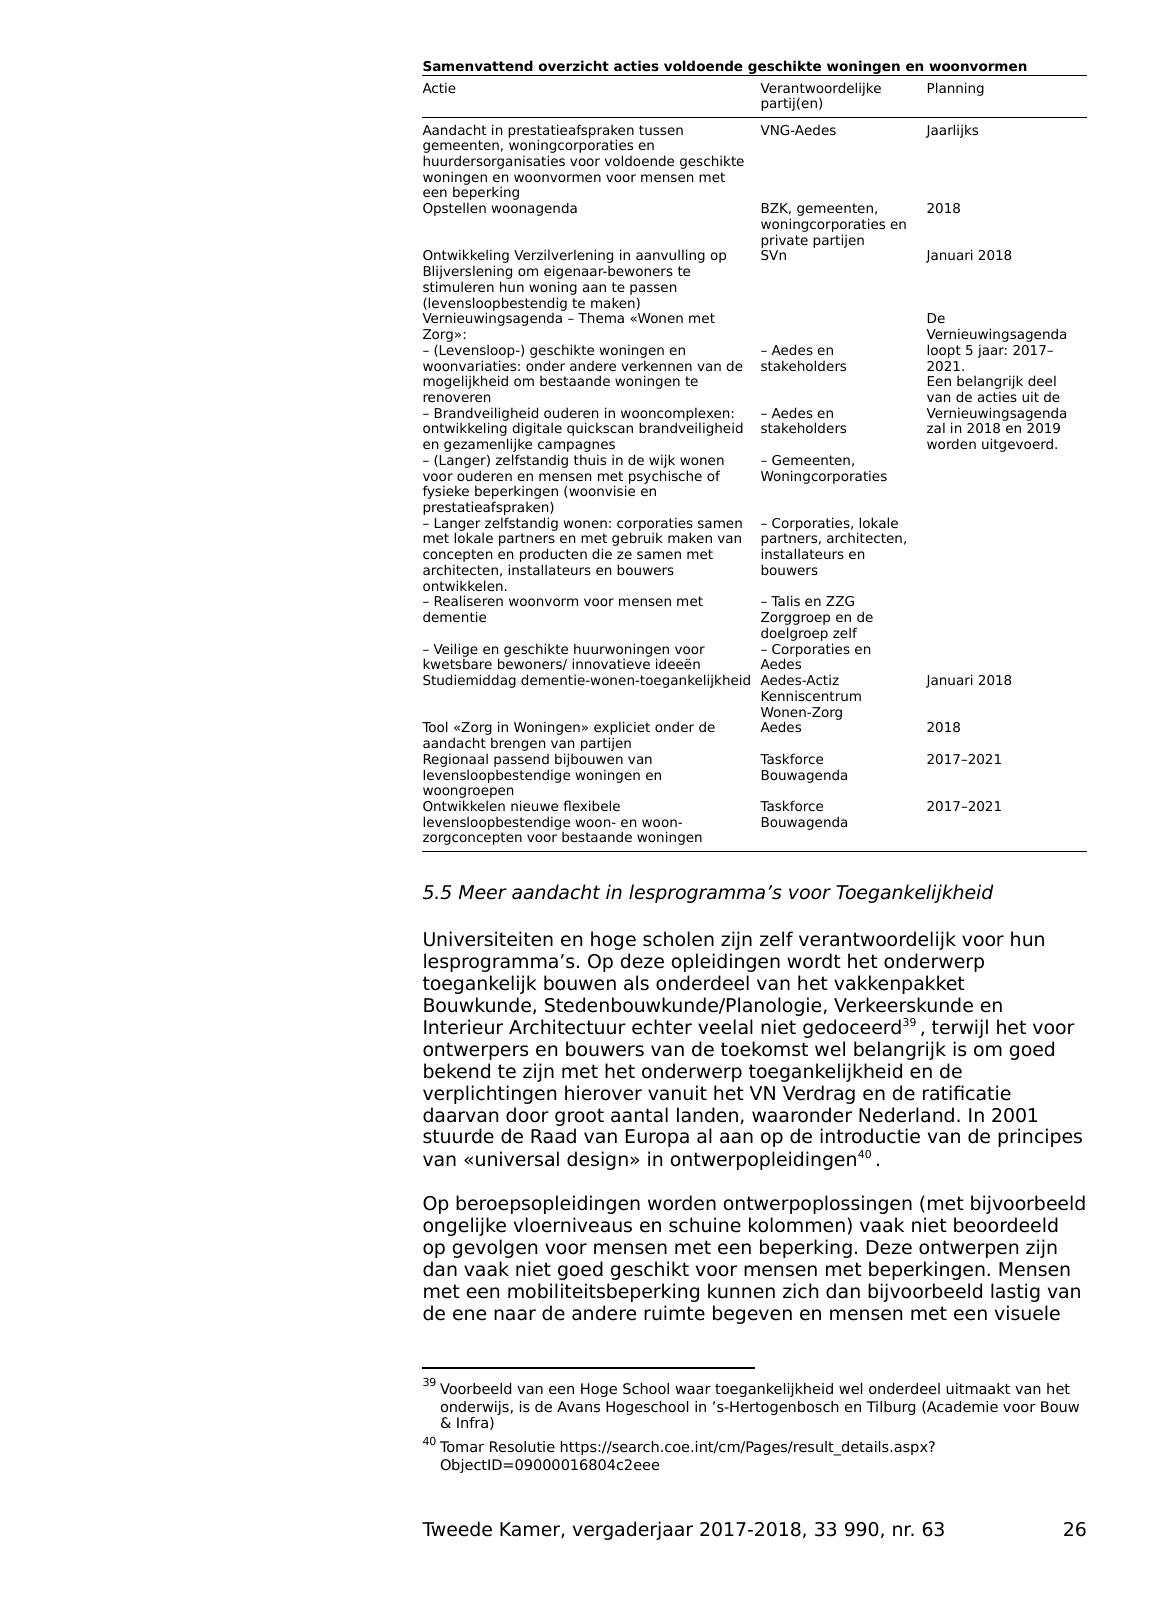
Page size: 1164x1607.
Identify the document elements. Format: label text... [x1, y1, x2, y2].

table_cell Taskforce Bouwagenda [754, 799, 921, 851]
table_cell Tool «Zorg in Woningen» expliciet onder de aandacht brengen van partijen [422, 720, 754, 752]
text Universiteiten en hoge scholen zijn zelf verantwoordelijk voor hun lesprogramma’s. Op deze opleidingen wordt het onderwerp toegankelijk bouwen als onderdeel van het vakkenpakket Bouwkunde, Stedenbouwkunde/Planologie, Verkeerskunde en Interieur Architectuur echter veelal niet gedoceerd, terwijl het voor ontwerpers en bouwers van de toekomst wel belangrijk is om goed bekend te zijn met het onderwerp toegankelijkheid en de verplichtingen hierover vanuit het VN Verdrag en de ratificatie daarvan door groot aantal landen, waaronder Nederland. In 2001 stuurde de Raad van Europa al aan op de introductie van de principes van «universal design» in ontwerpopleidingen. [422, 929, 1087, 1170]
table_cell [754, 311, 921, 343]
table_cell Verantwoordelijke partij(en) [754, 76, 921, 117]
table_cell Januari 2018 [921, 248, 1087, 311]
table_cell Januari 2018 [921, 673, 1087, 720]
table_cell 2018 [921, 201, 1087, 248]
table_cell Ontwikkelen nieuwe flexibele levensloopbestendige woon- en woon-zorgconcepten voor bestaande woningen [422, 799, 754, 851]
table_cell – (Langer) zelfstandig thuis in de wijk wonen voor ouderen en mensen met psychische of fysieke beperkingen (woonvisie en prestatieafspraken) [422, 453, 754, 516]
text Op beroepsopleidingen worden ontwerpoplossingen (met bijvoorbeeld ongelijke vloerniveaus en schuine kolommen) vaak niet beoordeeld op gevolgen voor mensen met een beperking. Deze ontwerpen zijn dan vaak niet goed geschikt voor mensen met beperkingen. Mensen met een mobiliteitsbeperking kunnen zich dan bijvoorbeeld lastig van de ene naar de andere ruimte begeven en mensen met een visuele [422, 1193, 1087, 1324]
table_header Samenvattend overzicht acties voldoende geschikte woningen en woonvormen [422, 59, 1087, 75]
table_cell – Brandveiligheid ouderen in wooncomplexen: ontwikkeling digitale quickscan brandveiligheid en gezamenlijke campagnes [422, 406, 754, 453]
table_cell Actie [422, 76, 754, 117]
table_cell – Gemeenten, Woningcorporaties [754, 453, 921, 516]
table_cell – (Levensloop-) geschikte woningen en woonvariaties: onder andere verkennen van de mogelijkheid om bestaande woningen te renoveren [422, 343, 754, 406]
table_cell 2017–2021 [921, 799, 1087, 851]
table_cell – Aedes en stakeholders [754, 406, 921, 453]
table_cell – Corporaties, lokale partners, architecten, installateurs en bouwers [754, 516, 921, 594]
table_cell Regionaal passend bijbouwen van levensloopbestendige woningen en woongroepen [422, 752, 754, 799]
table_cell – Talis en ZZG Zorggroep en de doelgroep zelf [754, 594, 921, 641]
table_cell SVn [754, 248, 921, 311]
text Voorbeeld van een Hoge School waar toegankelijkheid wel onderdeel uitmaakt van het onderwijs, is de Avans Hogeschool in ’s-Hertogenbosch en Tilburg (Academie voor Bouw & Infra) [422, 1377, 1087, 1432]
table_cell Jaarlijks [921, 118, 1087, 201]
table_cell – Realiseren woonvorm voor mensen met dementie [422, 594, 754, 641]
table_cell Aedes [754, 720, 921, 752]
table_cell 2018 [921, 720, 1087, 752]
table_cell – Veilige en geschikte huurwoningen voor kwetsbare bewoners/ innovatieve ideeën [422, 641, 754, 673]
table_cell Planning [921, 76, 1087, 117]
table_cell 2017–2021 [921, 752, 1087, 799]
table_cell Taskforce Bouwagenda [754, 752, 921, 799]
table_cell – Aedes en stakeholders [754, 343, 921, 406]
table_cell – Corporaties en Aedes [754, 641, 921, 673]
table_cell Opstellen woonagenda [422, 201, 754, 248]
table_cell Ontwikkeling Verzilverlening in aanvulling op Blijverslening om eigenaar-bewoners te stimuleren hun woning aan te passen (levensloopbestendig te maken) [422, 248, 754, 311]
table_cell VNG-Aedes [754, 118, 921, 201]
table_cell Aedes-Actiz Kenniscentrum Wonen-Zorg [754, 673, 921, 720]
table_cell De Vernieuwingsagenda loopt 5 jaar: 2017–2021. Een belangrijk deel van de acties uit de Vernieuwingsagenda zal in 2018 en 2019 worden uitgevoerd. [921, 311, 1087, 673]
table_cell Studiemiddag dementie-wonen-toegankelijkheid [422, 673, 754, 720]
subtitle 5.5 Meer aandacht in lesprogramma’s voor Toegankelijkheid [422, 882, 1087, 904]
table_cell Vernieuwingsagenda – Thema «Wonen met Zorg»: [422, 311, 754, 343]
table_cell BZK, gemeenten, woningcorporaties en private partijen [754, 201, 921, 248]
table_cell – Langer zelfstandig wonen: corporaties samen met lokale partners en met gebruik maken van concepten en producten die ze samen met architecten, installateurs en bouwers ontwikkelen. [422, 516, 754, 594]
text Tomar Resolutie https://search.coe.int/cm/Pages/result_details.aspx?ObjectID=09000016804c2eee [422, 1435, 1087, 1474]
table_cell Aandacht in prestatieafspraken tussen gemeenten, woningcorporaties en huurdersorganisaties voor voldoende geschikte woningen en woonvormen voor mensen met een beperking [422, 118, 754, 201]
